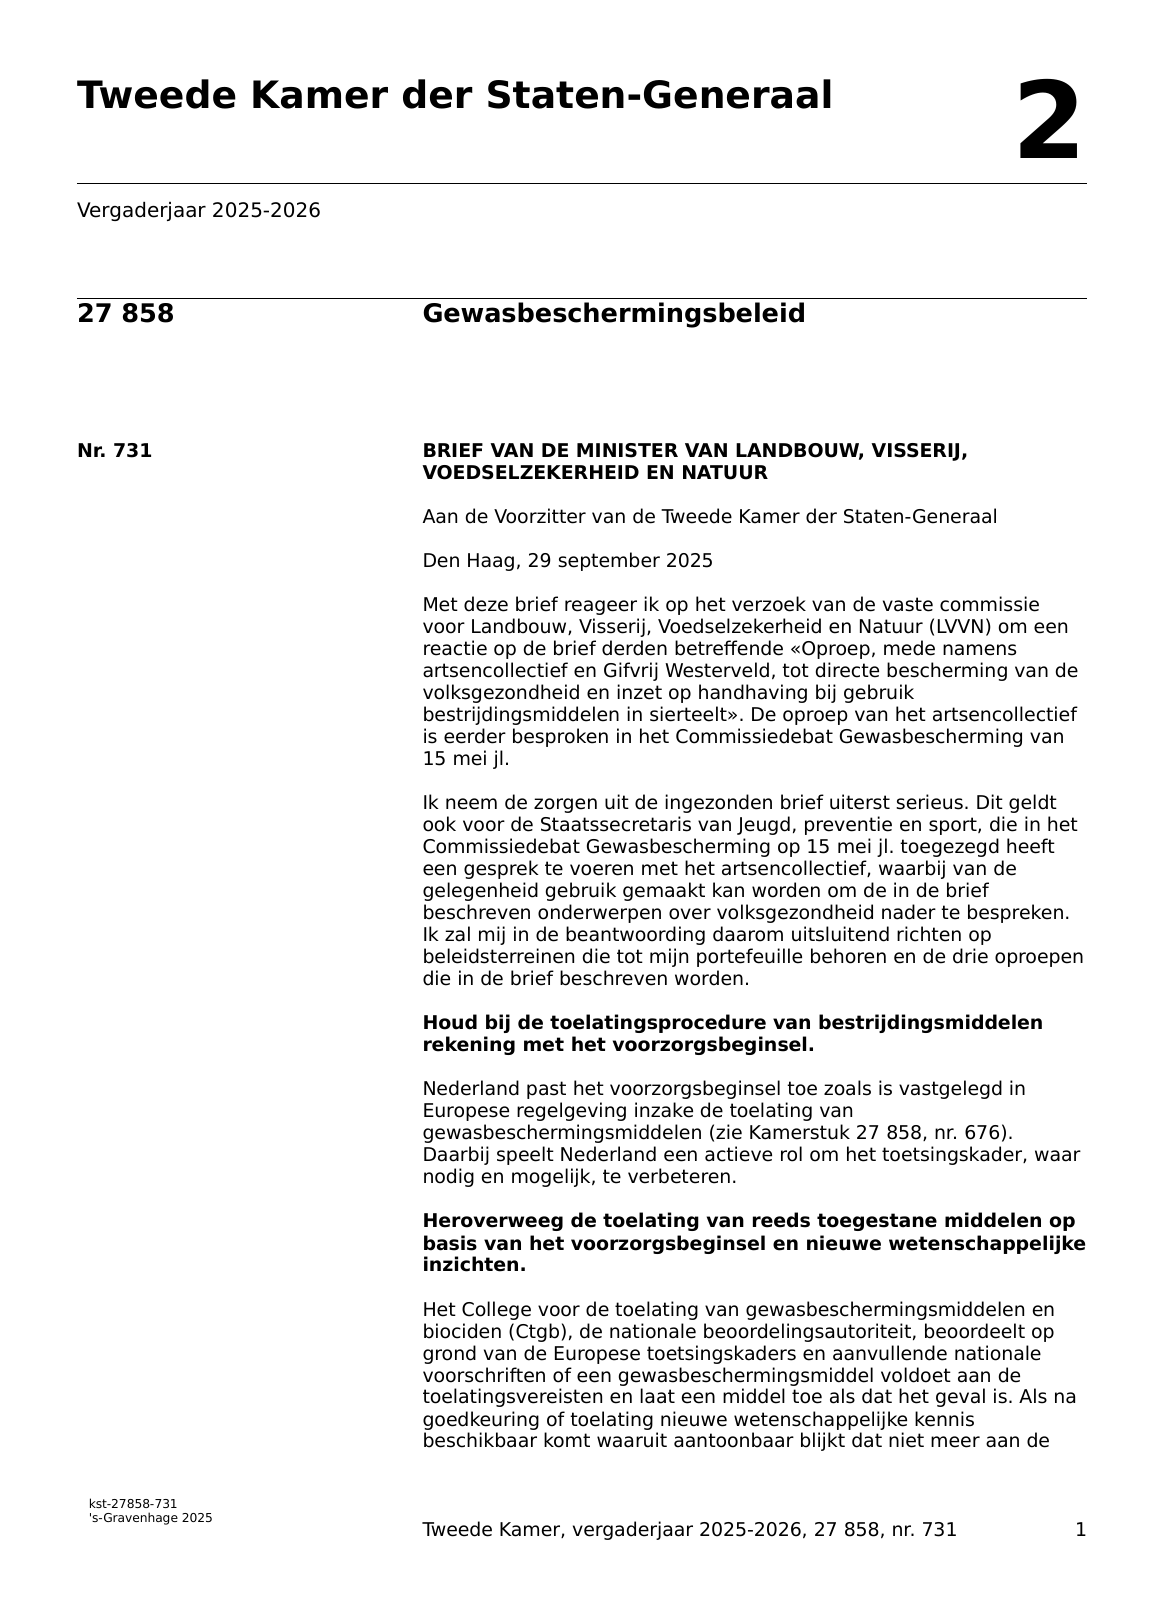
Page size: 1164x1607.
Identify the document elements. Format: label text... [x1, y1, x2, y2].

text 's-Gravenhage 2025 [88, 1511, 323, 1525]
text Het College voor de toelating van gewasbeschermingsmiddelen en biociden (Ctgb), de nationale beoordelingsautoriteit, beoordeelt op grond van de Europese toetsingskaders en aanvullende nationale voorschriften of een gewasbeschermingsmiddel voldoet aan de toelatingsvereisten en laat een middel toe als dat het geval is. Als na goedkeuring of toelating nieuwe wetenschappelijke kennis beschikbaar komt waaruit aantoonbaar blijkt dat niet meer aan de [422, 1298, 1087, 1452]
text Nederland past het voorzorgsbeginsel toe zoals is vastgelegd in Europese regelgeving inzake de toelating van gewasbeschermingsmiddelen (zie Kamerstuk 27 858, nr. 676). Daarbij speelt Nederland een actieve rol om het toetsingskader, waar nodig en mogelijk, te verbeteren. [422, 1078, 1087, 1188]
text Den Haag, 29 september 2025 [422, 550, 1087, 572]
text kst-27858-731 [88, 1497, 323, 1511]
text Met deze brief reageer ik op het verzoek van de vaste commissie voor Landbouw, Visserij, Voedselzekerheid en Natuur (LVVN) om een reactie op de brief derden betreffende «Oproep, mede namens artsencollectief en Gifvrij Westerveld, tot directe bescherming van de volksgezondheid en inzet op handhaving bij gebruik bestrijdingsmiddelen in sierteelt». De oproep van het artsencollectief is eerder besproken in het Commissiedebat Gewasbescherming van 15 mei jl. [422, 594, 1087, 770]
subtitle Houd bij de toelatingsprocedure van bestrijdingsmiddelen rekening met het voorzorgsbeginsel. [422, 1012, 1087, 1056]
table_header 2 [886, 59, 1087, 183]
text Aan de Voorzitter van de Tweede Kamer der Staten-Generaal [422, 506, 1087, 528]
subtitle Heroverweeg de toelating van reeds toegestane middelen op basis van het voorzorgsbeginsel en nieuwe wetenschappelijke inzichten. [422, 1210, 1087, 1276]
table_cell Vergaderjaar 2025-2026 [77, 184, 1087, 298]
subtitle Nr. 731 BRIEF VAN DE MINISTER VAN LANDBOUW, VISSERIJ, VOEDSELZEKERHEID EN NATUUR [77, 440, 1087, 484]
subtitle 27 858 Gewasbeschermingsbeleid [77, 299, 1087, 329]
table_header Tweede Kamer der Staten-Generaal [77, 59, 886, 183]
text Ik neem de zorgen uit de ingezonden brief uiterst serieus. Dit geldt ook voor de Staatssecretaris van Jeugd, preventie en sport, die in het Commissiedebat Gewasbescherming op 15 mei jl. toegezegd heeft een gesprek te voeren met het artsencollectief, waarbij van de gelegenheid gebruik gemaakt kan worden om de in de brief beschreven onderwerpen over volksgezondheid nader te bespreken. Ik zal mij in de beantwoording daarom uitsluitend richten op beleidsterreinen die tot mijn portefeuille behoren en de drie oproepen die in de brief beschreven worden. [422, 792, 1087, 990]
